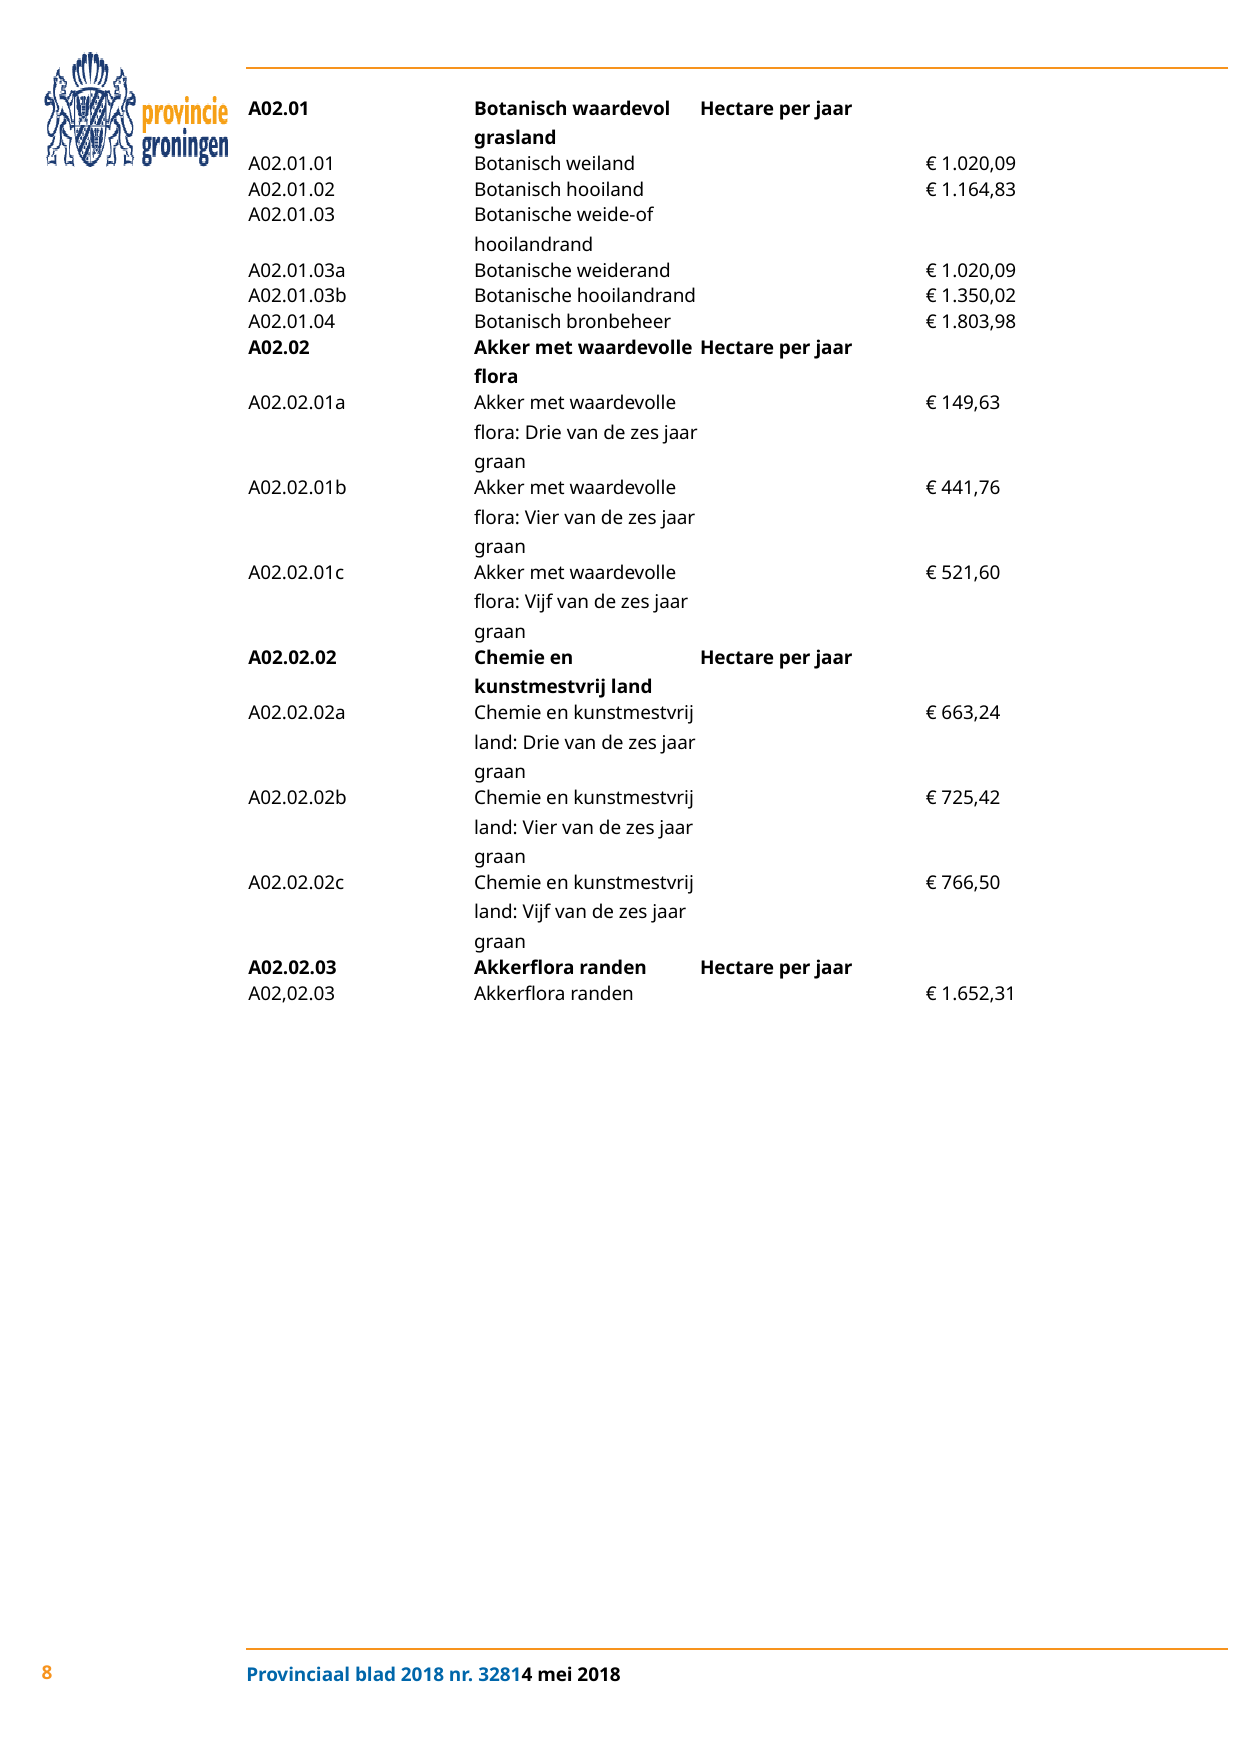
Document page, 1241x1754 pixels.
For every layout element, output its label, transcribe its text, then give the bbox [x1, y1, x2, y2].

table_cell A02.01 [248, 95, 474, 150]
table_cell € 149,63 [926, 389, 1152, 474]
table_cell € 1.350,02 [926, 283, 1152, 308]
table_cell € 663,24 [926, 699, 1152, 784]
table_cell A02.02.03 [248, 954, 474, 980]
table_cell [926, 644, 1152, 699]
table_cell [926, 334, 1152, 389]
table_cell Hectare per jaar [700, 954, 926, 980]
table_cell [700, 283, 926, 308]
table_cell A02.02.01c [248, 559, 474, 644]
table_cell Botanische hooilandrand [474, 283, 700, 308]
table_cell A02.02.02a [248, 699, 474, 784]
table_cell A02.02.02b [248, 784, 474, 869]
table_cell [926, 202, 1152, 257]
table_cell € 1.803,98 [926, 308, 1152, 334]
table_cell € 441,76 [926, 474, 1152, 559]
table_cell Akker met waardevolle flora [474, 334, 700, 389]
table_cell A02.01.04 [248, 308, 474, 334]
table_cell [926, 95, 1152, 150]
table_cell Botanische weide-of hooilandrand [474, 202, 700, 257]
table_cell A02.01.03b [248, 283, 474, 308]
table_cell Hectare per jaar [700, 334, 926, 389]
table_cell [700, 474, 926, 559]
table_cell Botanische weiderand [474, 257, 700, 283]
table_cell A02.01.03a [248, 257, 474, 283]
table_cell Botanisch weiland [474, 150, 700, 176]
table_cell Akker met waardevolle flora: Vijf van de zes jaar graan [474, 559, 700, 644]
table_cell [926, 954, 1152, 980]
table_cell [700, 869, 926, 954]
table_cell [700, 699, 926, 784]
table_cell [700, 202, 926, 257]
table_cell € 1.020,09 [926, 257, 1152, 283]
table_cell A02.02.02 [248, 644, 474, 699]
table_cell [700, 308, 926, 334]
table_cell A02.02.01b [248, 474, 474, 559]
table_cell Akker met waardevolle flora: Drie van de zes jaar graan [474, 389, 700, 474]
table_cell € 1.652,31 [926, 980, 1152, 1006]
table_cell Hectare per jaar [700, 644, 926, 699]
table_cell A02.02.02c [248, 869, 474, 954]
table_cell Hectare per jaar [700, 95, 926, 150]
table_cell € 1.164,83 [926, 176, 1152, 202]
table_cell [700, 257, 926, 283]
table_cell € 1.020,09 [926, 150, 1152, 176]
table_cell Chemie en kunstmestvrij land: Vijf van de zes jaar graan [474, 869, 700, 954]
table_cell A02.02 [248, 334, 474, 389]
table_cell A02.01.02 [248, 176, 474, 202]
table_cell Botanisch hooiland [474, 176, 700, 202]
table_cell Botanisch waardevol grasland [474, 95, 700, 150]
table_cell Akker met waardevolle flora: Vier van de zes jaar graan [474, 474, 700, 559]
table_cell [700, 176, 926, 202]
table_cell [700, 980, 926, 1006]
table_cell A02.01.01 [248, 150, 474, 176]
table_cell Akkerflora randen [474, 980, 700, 1006]
table_cell Akkerflora randen [474, 954, 700, 980]
table_cell [700, 389, 926, 474]
table_cell [700, 559, 926, 644]
table_cell Botanisch bronbeheer [474, 308, 700, 334]
table_cell € 725,42 [926, 784, 1152, 869]
table_cell A02.01.03 [248, 202, 474, 257]
picture [41, 47, 231, 172]
table_cell A02.02.01a [248, 389, 474, 474]
table_cell [700, 784, 926, 869]
table_cell € 766,50 [926, 869, 1152, 954]
table_cell Chemie en kunstmestvrij land: Drie van de zes jaar graan [474, 699, 700, 784]
table_cell A02,02.03 [248, 980, 474, 1006]
table_cell Chemie en kunstmestvrij land [474, 644, 700, 699]
table_cell [700, 150, 926, 176]
table_cell Chemie en kunstmestvrij land: Vier van de zes jaar graan [474, 784, 700, 869]
table_cell € 521,60 [926, 559, 1152, 644]
